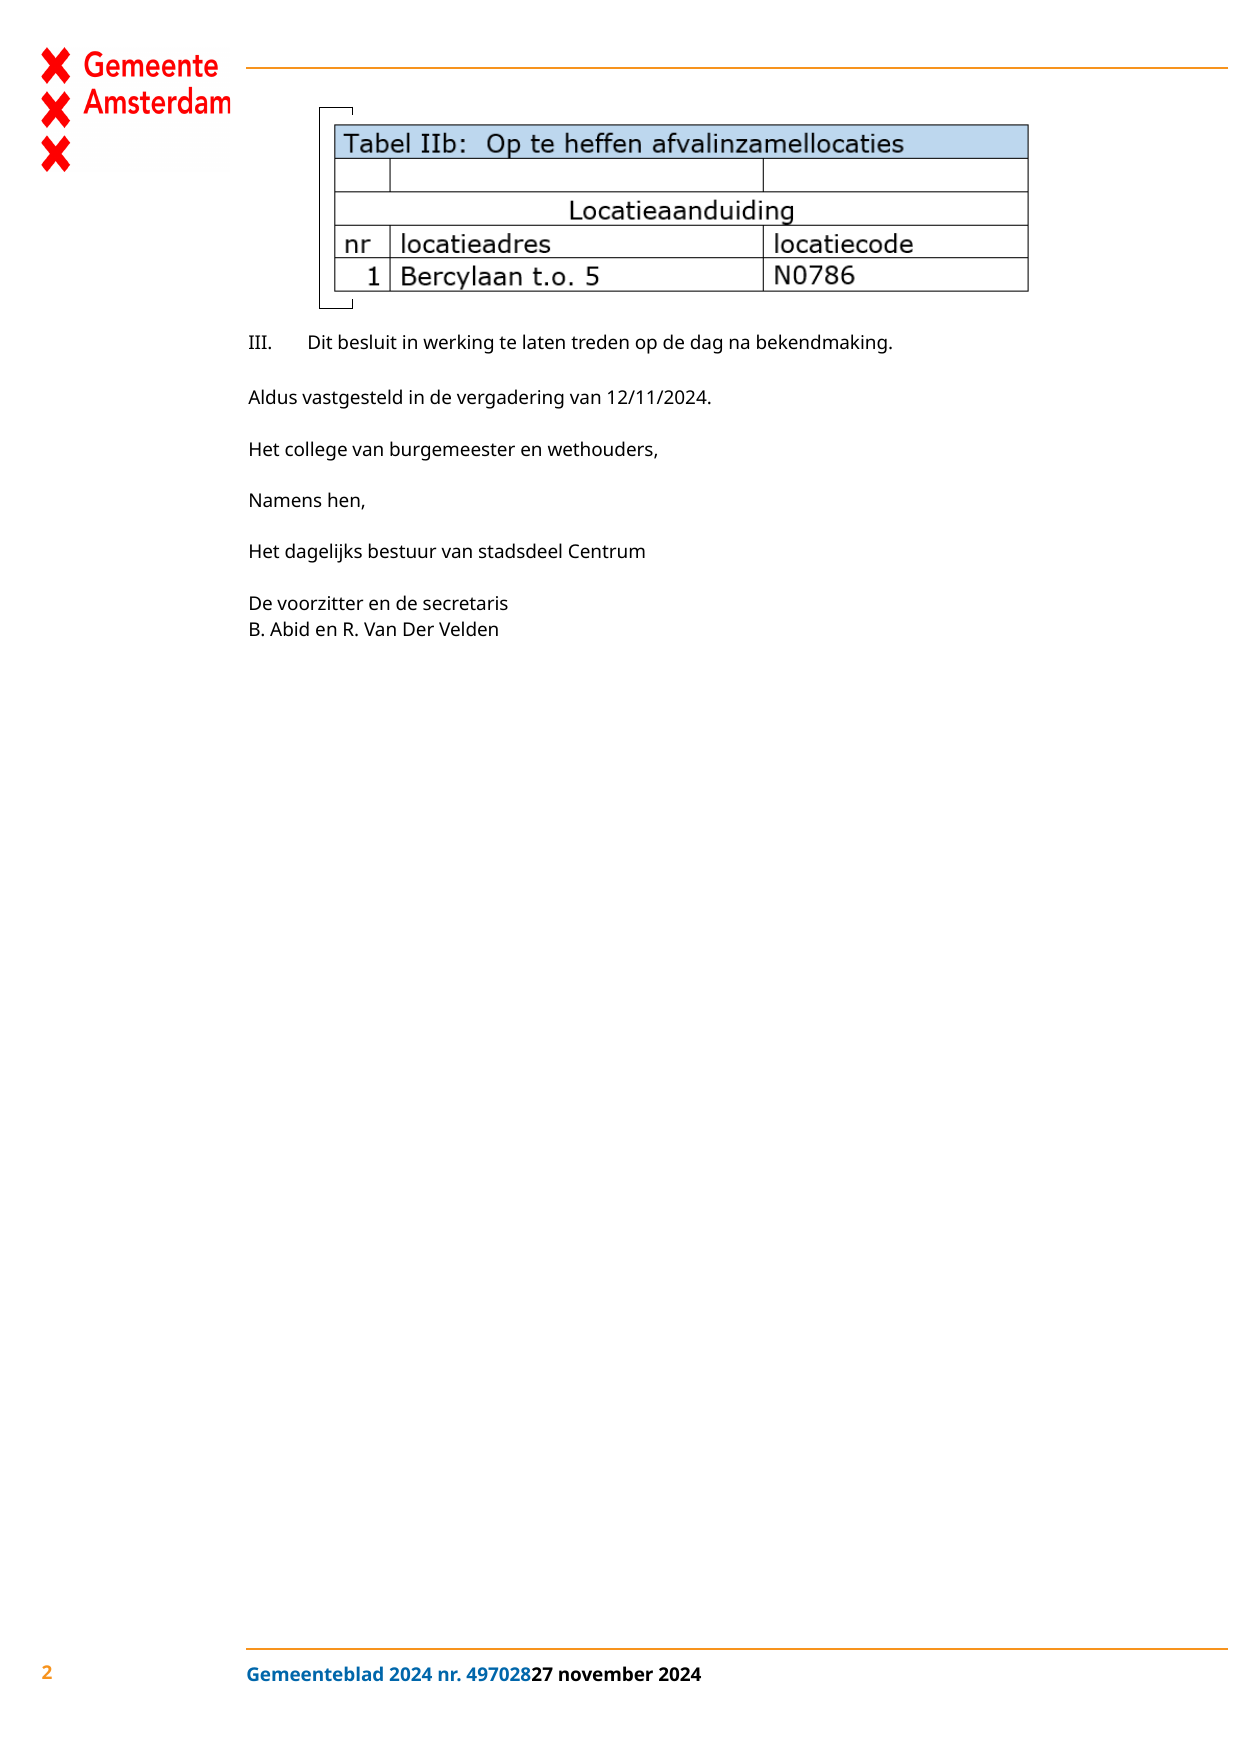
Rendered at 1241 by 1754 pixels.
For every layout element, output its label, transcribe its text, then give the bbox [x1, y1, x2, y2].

text De voorzitter en de secretaris [248, 590, 1152, 616]
text Het college van burgemeester en wethouders, [248, 436, 1152, 461]
list Dit besluit in werking te laten treden op de dag na bekendmaking. [248, 329, 1152, 355]
text Het dagelijks bestuur van stadsdeel Centrum [248, 539, 1152, 564]
text B. Abid en R. Van Der Velden [248, 616, 1152, 642]
text Namens hen, [248, 487, 1152, 513]
text Aldus vastgesteld in de vergadering van 12/11/2024. [248, 384, 1152, 410]
picture [41, 47, 231, 172]
picture [327, 115, 1037, 299]
